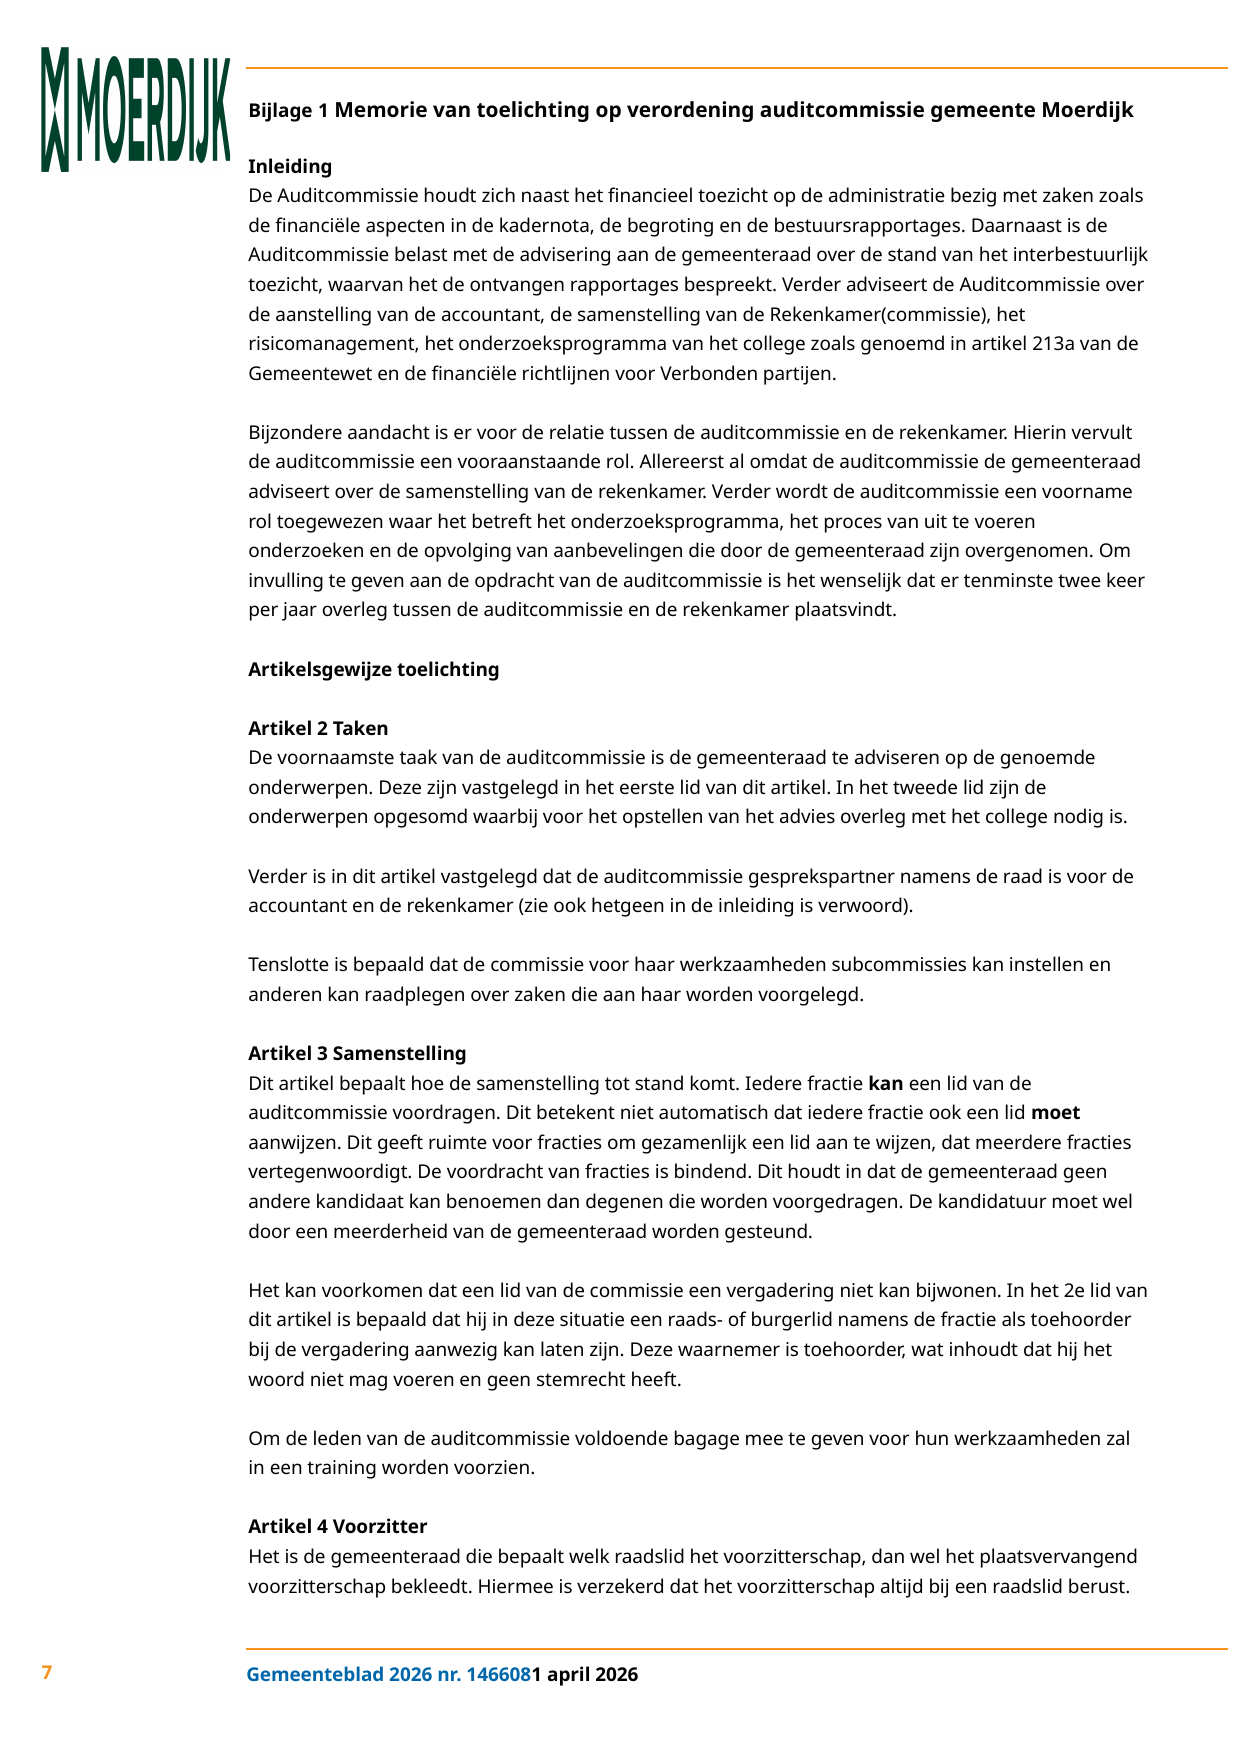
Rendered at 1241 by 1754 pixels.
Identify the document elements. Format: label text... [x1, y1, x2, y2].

text Artikel 2 Taken [248, 715, 1152, 741]
text Artikel 4 Voorzitter [248, 1514, 1152, 1539]
text Artikel 3 Samenstelling [248, 1040, 1152, 1066]
text Dit artikel bepaalt hoe de samenstelling tot stand komt. Iedere fractie kan een lid van de auditcommissie voordragen. Dit betekent niet automatisch dat iedere fractie ook een lid moet aanwijzen. Dit geeft ruimte voor fracties om gezamenlijk een lid aan te wijzen, dat meerdere fracties vertegenwoordigt. De voordracht van fracties is bindend. Dit houdt in dat de gemeenteraad geen andere kandidaat kan benoemen dan degenen die worden voorgedragen. De kandidatuur moet wel door een meerderheid van de gemeenteraad worden gesteund. [248, 1070, 1152, 1244]
text Artikelsgewijze toelichting [248, 656, 1152, 682]
text Verder is in dit artikel vastgelegd dat de auditcommissie gesprekspartner namens de raad is voor de accountant en de rekenkamer (zie ook hetgeen in de inleiding is verwoord). [248, 863, 1152, 918]
text De voornaamste taak van de auditcommissie is de gemeenteraad te adviseren op de genoemde onderwerpen. Deze zijn vastgelegd in het eerste lid van dit artikel. In het tweede lid zijn de onderwerpen opgesomd waarbij voor het opstellen van het advies overleg met het college nodig is. [248, 744, 1152, 829]
text Bijzondere aandacht is er voor de relatie tussen de auditcommissie en de rekenkamer. Hierin vervult de auditcommissie een vooraanstaande rol. Allereerst al omdat de auditcommissie de gemeenteraad adviseert over de samenstelling van de rekenkamer. Verder wordt de auditcommissie een voorname rol toegewezen waar het betreft het onderzoeksprogramma, het proces van uit te voeren onderzoeken en de opvolging van aanbevelingen die door de gemeenteraad zijn overgenomen. Om invulling te geven aan de opdracht van de auditcommissie is het wenselijk dat er tenminste twee keer per jaar overleg tussen de auditcommissie en de rekenkamer plaatsvindt. [248, 419, 1152, 622]
text Om de leden van de auditcommissie voldoende bagage mee te geven voor hun werkzaamheden zal in een training worden voorzien. [248, 1425, 1152, 1480]
text De Auditcommissie houdt zich naast het financieel toezicht op de administratie bezig met zaken zoals de financiële aspecten in de kadernota, de begroting en de bestuursrapportages. Daarnaast is de Auditcommissie belast met de advisering aan de gemeenteraad over de stand van het interbestuurlijk toezicht, waarvan het de ontvangen rapportages bespreekt. Verder adviseert de Auditcommissie over de aanstelling van de accountant, de samenstelling van de Rekenkamer(commissie), het risicomanagement, het onderzoeksprogramma van het college zoals genoemd in artikel 213a van de Gemeentewet en de financiële richtlijnen voor Verbonden partijen. [248, 182, 1152, 386]
picture [41, 47, 231, 172]
text Het kan voorkomen dat een lid van de commissie een vergadering niet kan bijwonen. In het 2e lid van dit artikel is bepaald dat hij in deze situatie een raads- of burgerlid namens de fractie als toehoorder bij de vergadering aanwezig kan laten zijn. Deze waarnemer is toehoorder, wat inhoudt dat hij het woord niet mag voeren en geen stemrecht heeft. [248, 1277, 1152, 1392]
text Inleiding [248, 153, 1152, 179]
text Het is de gemeenteraad die bepaalt welk raadslid het voorzitterschap, dan wel het plaatsvervangend voorzitterschap bekleedt. Hiermee is verzekerd dat het voorzitterschap altijd bij een raadslid berust. [248, 1543, 1152, 1599]
text Bijlage 1 Memorie van toelichting op verordening auditcommissie gemeente Moerdijk [248, 95, 1152, 123]
text Tenslotte is bepaald dat de commissie voor haar werkzaamheden subcommissies kan instellen en anderen kan raadplegen over zaken die aan haar worden voorgelegd. [248, 952, 1152, 1007]
